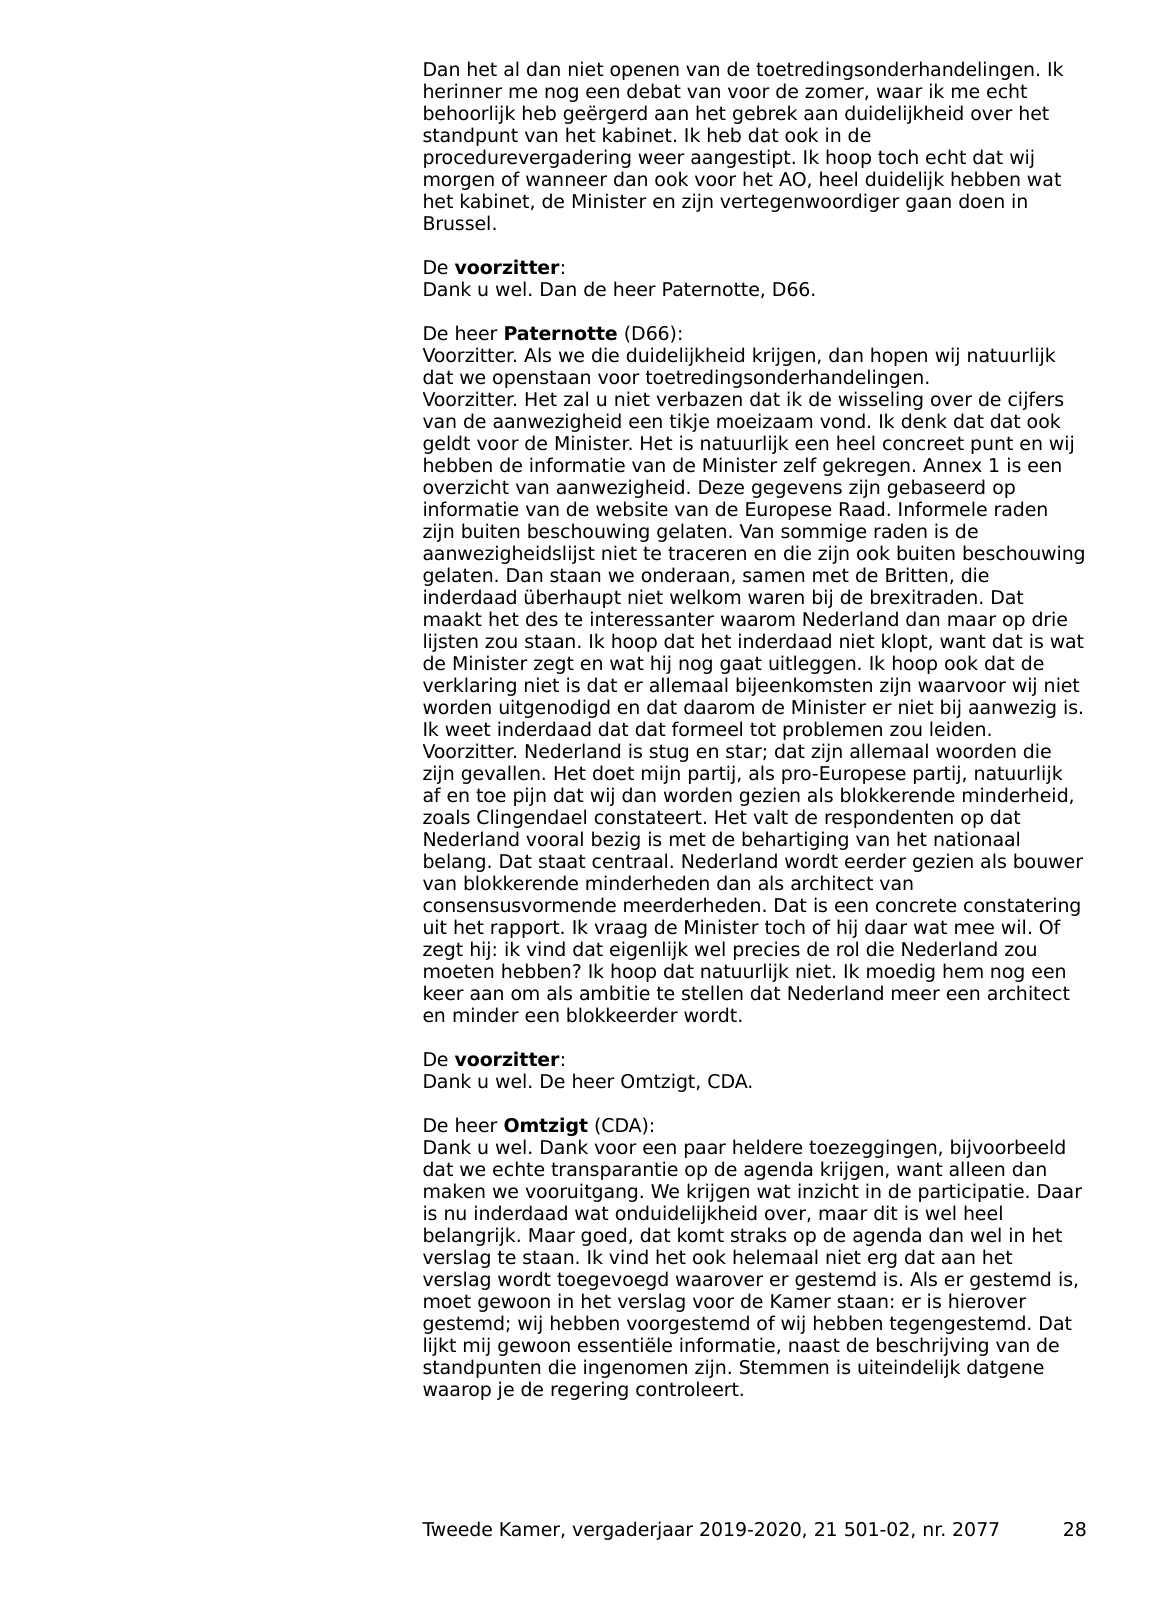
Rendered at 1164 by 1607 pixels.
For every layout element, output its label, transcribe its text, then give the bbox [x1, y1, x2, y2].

text Dan het al dan niet openen van de toetredingsonderhandelingen. Ik herinner me nog een debat van voor de zomer, waar ik me echt behoorlijk heb geërgerd aan het gebrek aan duidelijkheid over het standpunt van het kabinet. Ik heb dat ook in de procedurevergadering weer aangestipt. Ik hoop toch echt dat wij morgen of wanneer dan ook voor het AO, heel duidelijk hebben wat het kabinet, de Minister en zijn vertegenwoordiger gaan doen in Brussel. [422, 59, 1087, 235]
text De heer Omtzigt (CDA): [422, 1115, 1087, 1137]
text De voorzitter: [422, 257, 1087, 279]
text Voorzitter. Nederland is stug en star; dat zijn allemaal woorden die zijn gevallen. Het doet mijn partij, als pro-Europese partij, natuurlijk af en toe pijn dat wij dan worden gezien als blokkerende minderheid, zoals Clingendael constateert. Het valt de respondenten op dat Nederland vooral bezig is met de behartiging van het nationaal belang. Dat staat centraal. Nederland wordt eerder gezien als bouwer van blokkerende minderheden dan als architect van consensusvormende meerderheden. Dat is een concrete constatering uit het rapport. Ik vraag de Minister toch of hij daar wat mee wil. Of zegt hij: ik vind dat eigenlijk wel precies de rol die Nederland zou moeten hebben? Ik hoop dat natuurlijk niet. Ik moedig hem nog een keer aan om als ambitie te stellen dat Nederland meer een architect en minder een blokkeerder wordt. [422, 741, 1087, 1027]
text Dank u wel. Dan de heer Paternotte, D66. [422, 279, 1087, 301]
text Dank u wel. Dank voor een paar heldere toezeggingen, bijvoorbeeld dat we echte transparantie op de agenda krijgen, want alleen dan maken we vooruitgang. We krijgen wat inzicht in de participatie. Daar is nu inderdaad wat onduidelijkheid over, maar dit is wel heel belangrijk. Maar goed, dat komt straks op de agenda dan wel in het verslag te staan. Ik vind het ook helemaal niet erg dat aan het verslag wordt toegevoegd waarover er gestemd is. Als er gestemd is, moet gewoon in het verslag voor de Kamer staan: er is hierover gestemd; wij hebben voorgestemd of wij hebben tegengestemd. Dat lijkt mij gewoon essentiële informatie, naast de beschrijving van de standpunten die ingenomen zijn. Stemmen is uiteindelijk datgene waarop je de regering controleert. [422, 1137, 1087, 1401]
text De voorzitter: [422, 1049, 1087, 1071]
text Dank u wel. De heer Omtzigt, CDA. [422, 1071, 1087, 1093]
text Voorzitter. Als we die duidelijkheid krijgen, dan hopen wij natuurlijk dat we openstaan voor toetredingsonderhandelingen. [422, 345, 1087, 389]
text De heer Paternotte (D66): [422, 323, 1087, 345]
text Voorzitter. Het zal u niet verbazen dat ik de wisseling over de cijfers van de aanwezigheid een tikje moeizaam vond. Ik denk dat dat ook geldt voor de Minister. Het is natuurlijk een heel concreet punt en wij hebben de informatie van de Minister zelf gekregen. Annex 1 is een overzicht van aanwezigheid. Deze gegevens zijn gebaseerd op informatie van de website van de Europese Raad. Informele raden zijn buiten beschouwing gelaten. Van sommige raden is de aanwezigheidslijst niet te traceren en die zijn ook buiten beschouwing gelaten. Dan staan we onderaan, samen met de Britten, die inderdaad überhaupt niet welkom waren bij de brexitraden. Dat maakt het des te interessanter waarom Nederland dan maar op drie lijsten zou staan. Ik hoop dat het inderdaad niet klopt, want dat is wat de Minister zegt en wat hij nog gaat uitleggen. Ik hoop ook dat de verklaring niet is dat er allemaal bijeenkomsten zijn waarvoor wij niet worden uitgenodigd en dat daarom de Minister er niet bij aanwezig is. Ik weet inderdaad dat dat formeel tot problemen zou leiden. [422, 389, 1087, 741]
